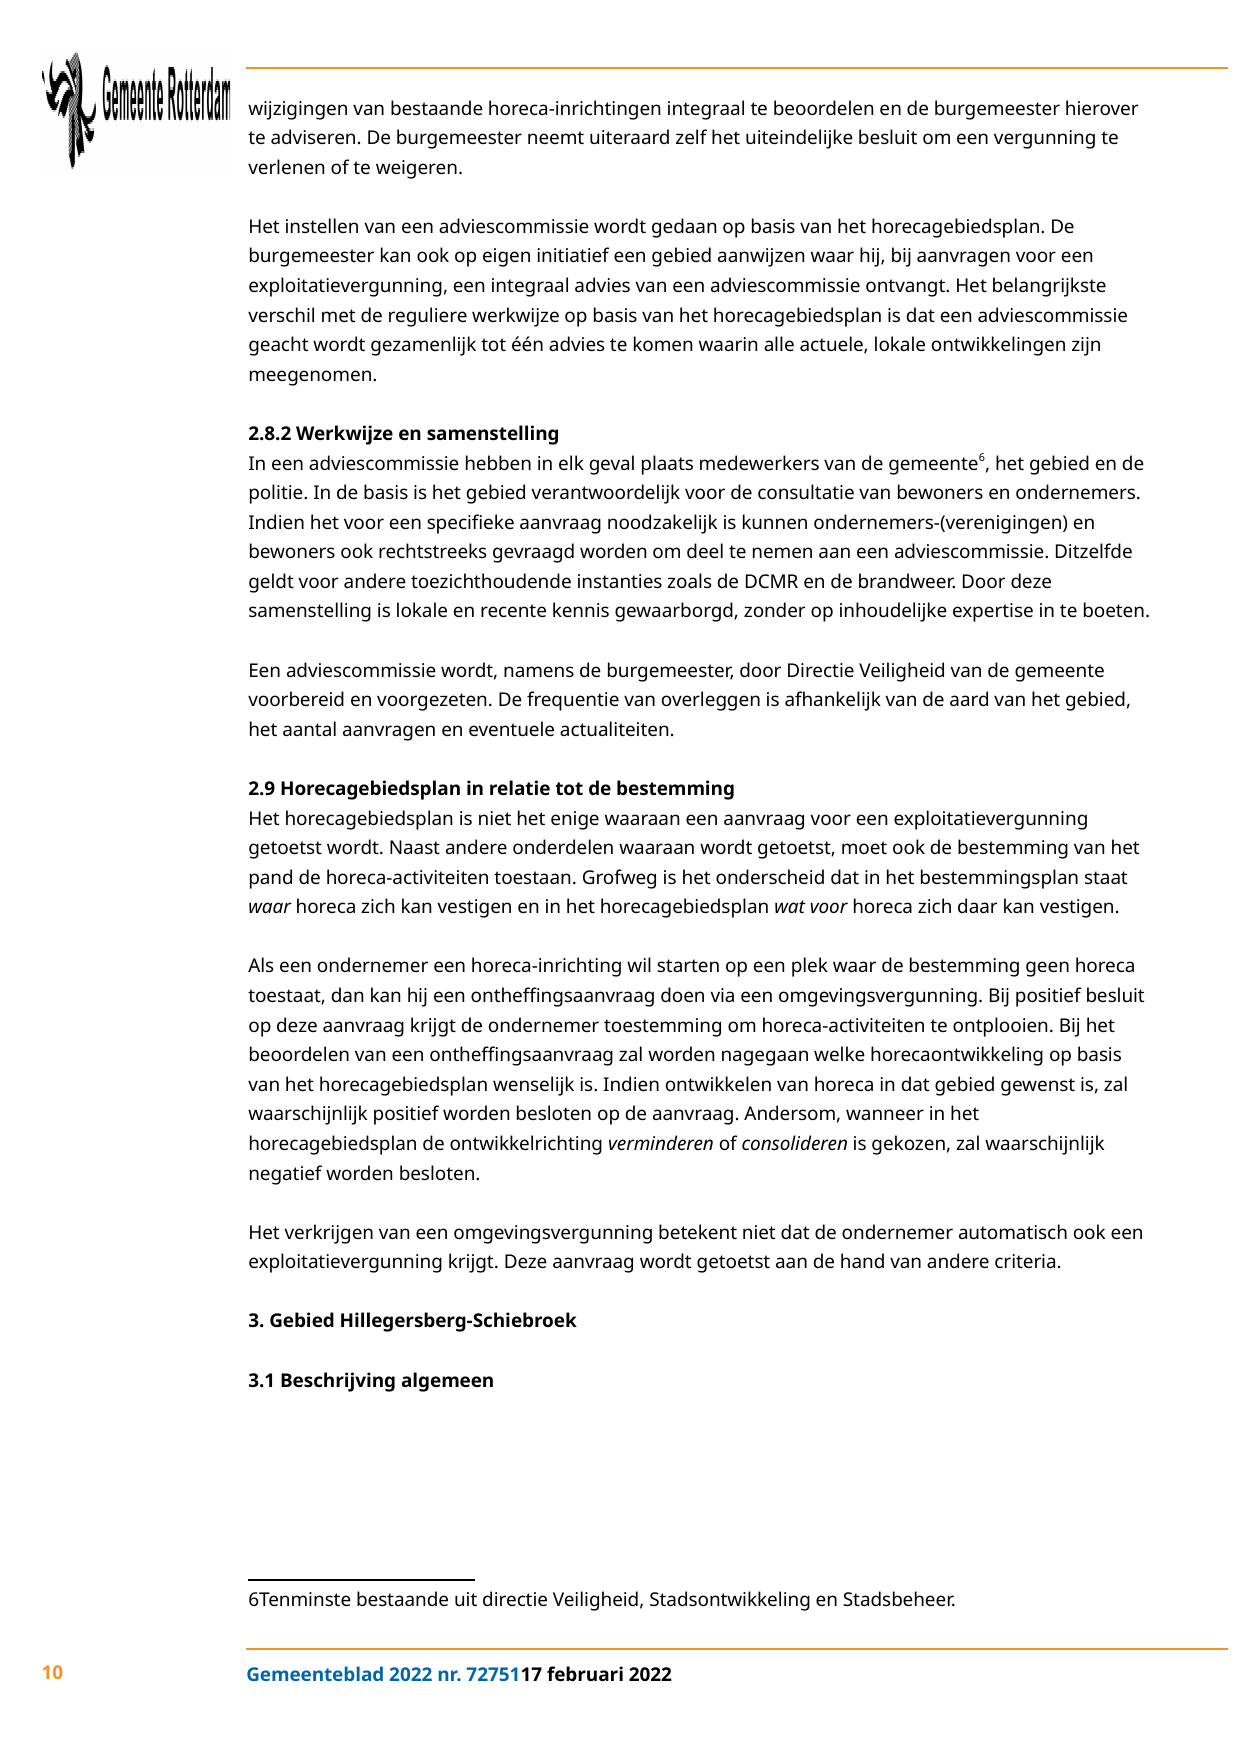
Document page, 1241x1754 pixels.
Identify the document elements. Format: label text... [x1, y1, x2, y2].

text Het instellen van een adviescommissie wordt gedaan op basis van het horecagebiedsplan. De burgemeester kan ook op eigen initiatief een gebied aanwijzen waar hij, bij aanvragen voor een exploitatievergunning, een integraal advies van een adviescommissie ontvangt. Het belangrijkste verschil met de reguliere werkwijze op basis van het horecagebiedsplan is dat een adviescommissie geacht wordt gezamenlijk tot één advies te komen waarin alle actuele, lokale ontwikkelingen zijn meegenomen. [248, 213, 1152, 387]
text In een adviescommissie hebben in elk geval plaats medewerkers van de gemeente, het gebied en de politie. In de basis is het gebied verantwoordelijk voor de consultatie van bewoners en ondernemers. Indien het voor een specifieke aanvraag noodzakelijk is kunnen ondernemers-(verenigingen) en bewoners ook rechtstreeks gevraagd worden om deel te nemen aan een adviescommissie. Ditzelfde geldt voor andere toezichthoudende instanties zoals de DCMR en de brandweer. Door deze samenstelling is lokale en recente kennis gewaarborgd, zonder op inhoudelijke expertise in te boeten. [248, 450, 1152, 623]
text wijzigingen van bestaande horeca-inrichtingen integraal te beoordelen en de burgemeester hierover te adviseren. De burgemeester neemt uiteraard zelf het uiteindelijke besluit om een vergunning te verlenen of te weigeren. [248, 95, 1152, 180]
text Een adviescommissie wordt, namens de burgemeester, door Directie Veiligheid van de gemeente voorbereid en voorgezeten. De frequentie van overleggen is afhankelijk van de aard van het gebied, het aantal aanvragen en eventuele actualiteiten. [248, 657, 1152, 742]
text Tenminste bestaande uit directie Veiligheid, Stadsontwikkeling en Stadsbeheer. [248, 1586, 1152, 1612]
picture [41, 47, 231, 172]
text 3. Gebied Hillegersberg-Schiebroek [248, 1308, 1152, 1333]
text 3.1 Beschrijving algemeen [248, 1367, 1152, 1393]
text 2.9 Horecagebiedsplan in relatie tot de bestemming [248, 775, 1152, 801]
text 2.8.2 Werkwijze en samenstelling [248, 420, 1152, 446]
text Het verkrijgen van een omgevingsvergunning betekent niet dat de ondernemer automatisch ook een exploitatievergunning krijgt. Deze aanvraag wordt getoetst aan de hand van andere criteria. [248, 1219, 1152, 1274]
text Het horecagebiedsplan is niet het enige waaraan een aanvraag voor een exploitatievergunning getoetst wordt. Naast andere onderdelen waaraan wordt getoetst, moet ook de bestemming van het pand de horeca-activiteiten toestaan. Grofweg is het onderscheid dat in het bestemmingsplan staat waar horeca zich kan vestigen en in het horecagebiedsplan wat voor horeca zich daar kan vestigen. [248, 805, 1152, 919]
text Als een ondernemer een horeca-inrichting wil starten op een plek waar de bestemming geen horeca toestaat, dan kan hij een ontheffingsaanvraag doen via een omgevingsvergunning. Bij positief besluit op deze aanvraag krijgt de ondernemer toestemming om horeca-activiteiten te ontplooien. Bij het beoordelen van een ontheffingsaanvraag zal worden nagegaan welke horecaontwikkeling op basis van het horecagebiedsplan wenselijk is. Indien ontwikkelen van horeca in dat gebied gewenst is, zal waarschijnlijk positief worden besloten op de aanvraag. Andersom, wanneer in het horecagebiedsplan de ontwikkelrichting verminderen of consolideren is gekozen, zal waarschijnlijk negatief worden besloten. [248, 953, 1152, 1186]
